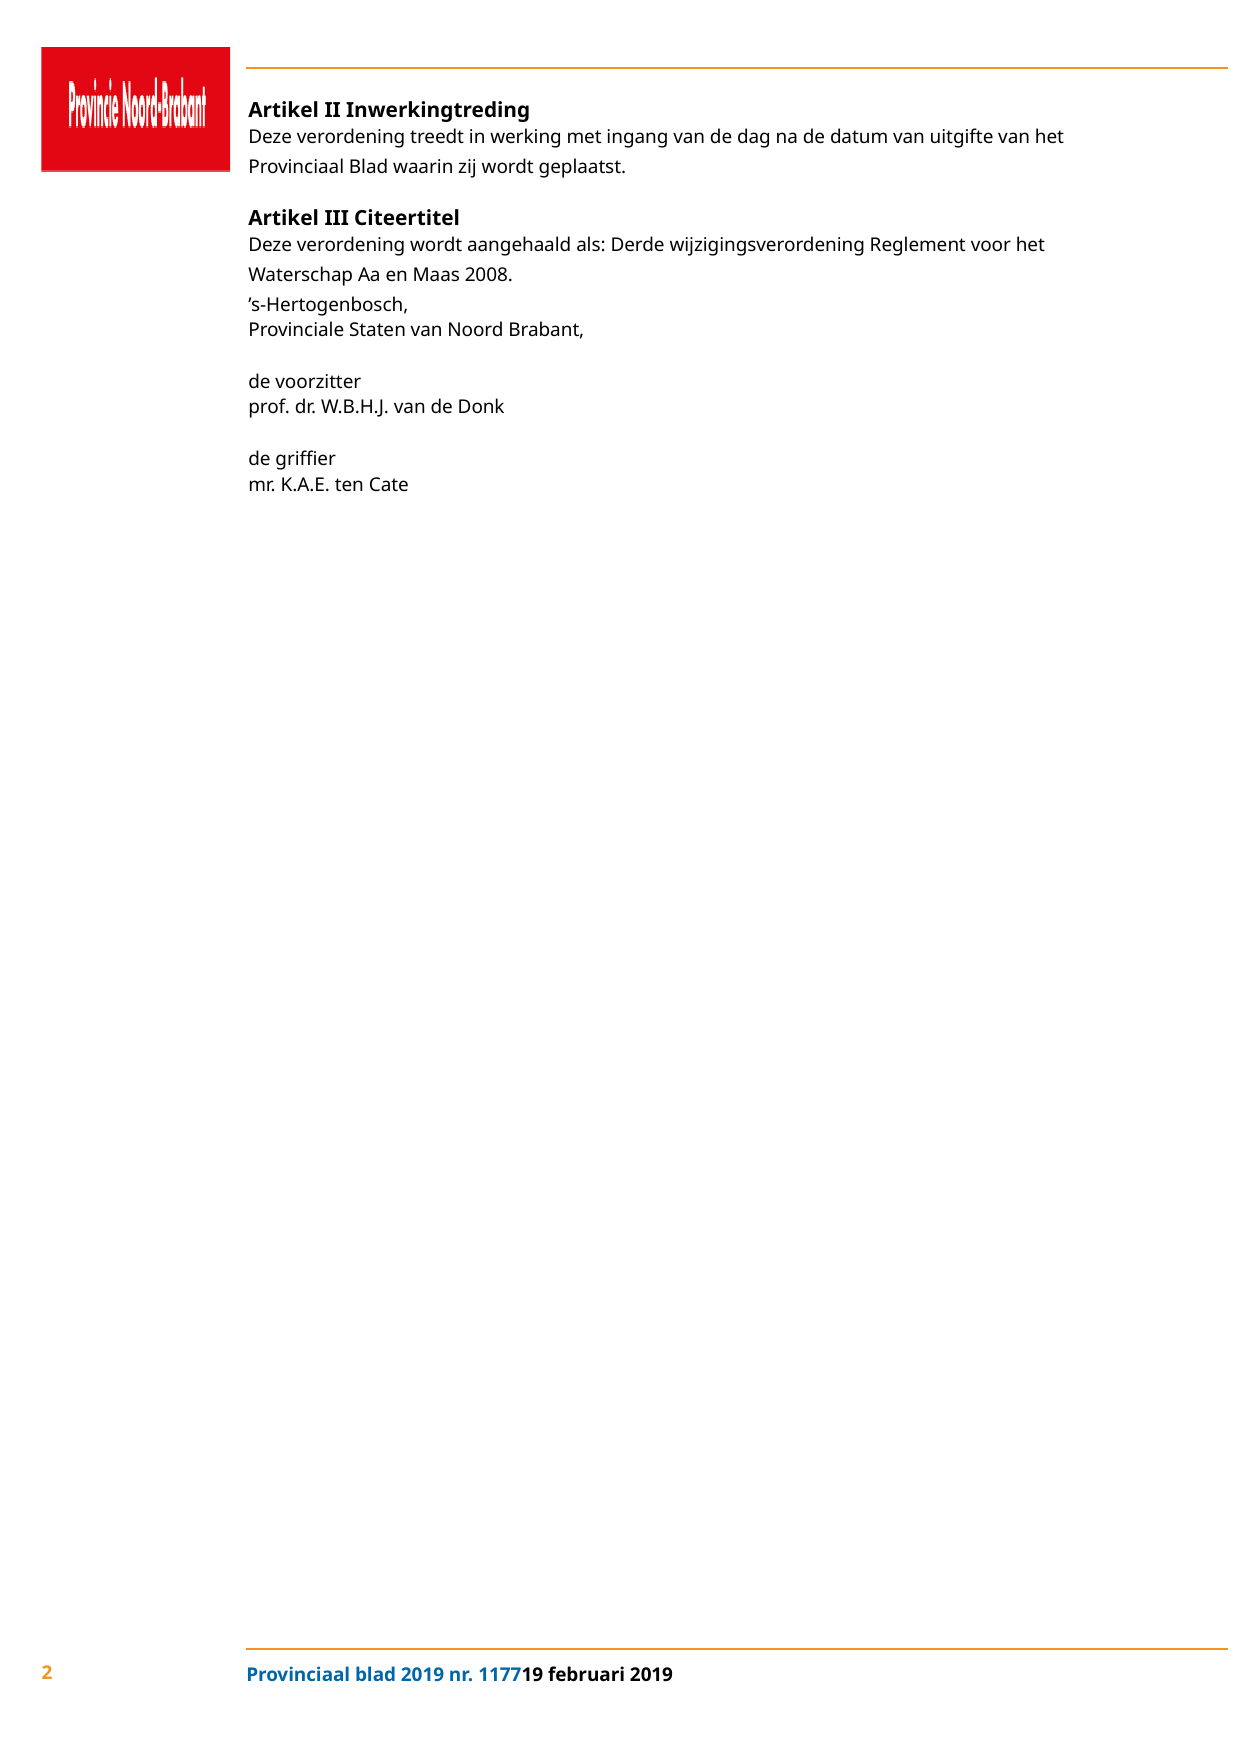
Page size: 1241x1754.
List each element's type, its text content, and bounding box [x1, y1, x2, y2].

text Deze verordening treedt in werking met ingang van de dag na de datum van uitgifte van het Provinciaal Blad waarin zij wordt geplaatst. [248, 123, 1152, 178]
text Provinciale Staten van Noord Brabant, [248, 317, 1152, 342]
text Deze verordening wordt aangehaald als: Derde wijzigingsverordening Reglement voor het Waterschap Aa en Maas 2008. [248, 232, 1152, 287]
text prof. dr. W.B.H.J. van de Donk [248, 394, 1152, 419]
text Artikel II Inwerkingtreding [248, 95, 1152, 123]
text Artikel III Citeertitel [248, 203, 1152, 232]
text ’s-Hertogenbosch, [248, 291, 1152, 317]
picture [41, 47, 231, 172]
text mr. K.A.E. ten Cate [248, 471, 1152, 497]
text de voorzitter [248, 368, 1152, 394]
text de griffier [248, 445, 1152, 471]
